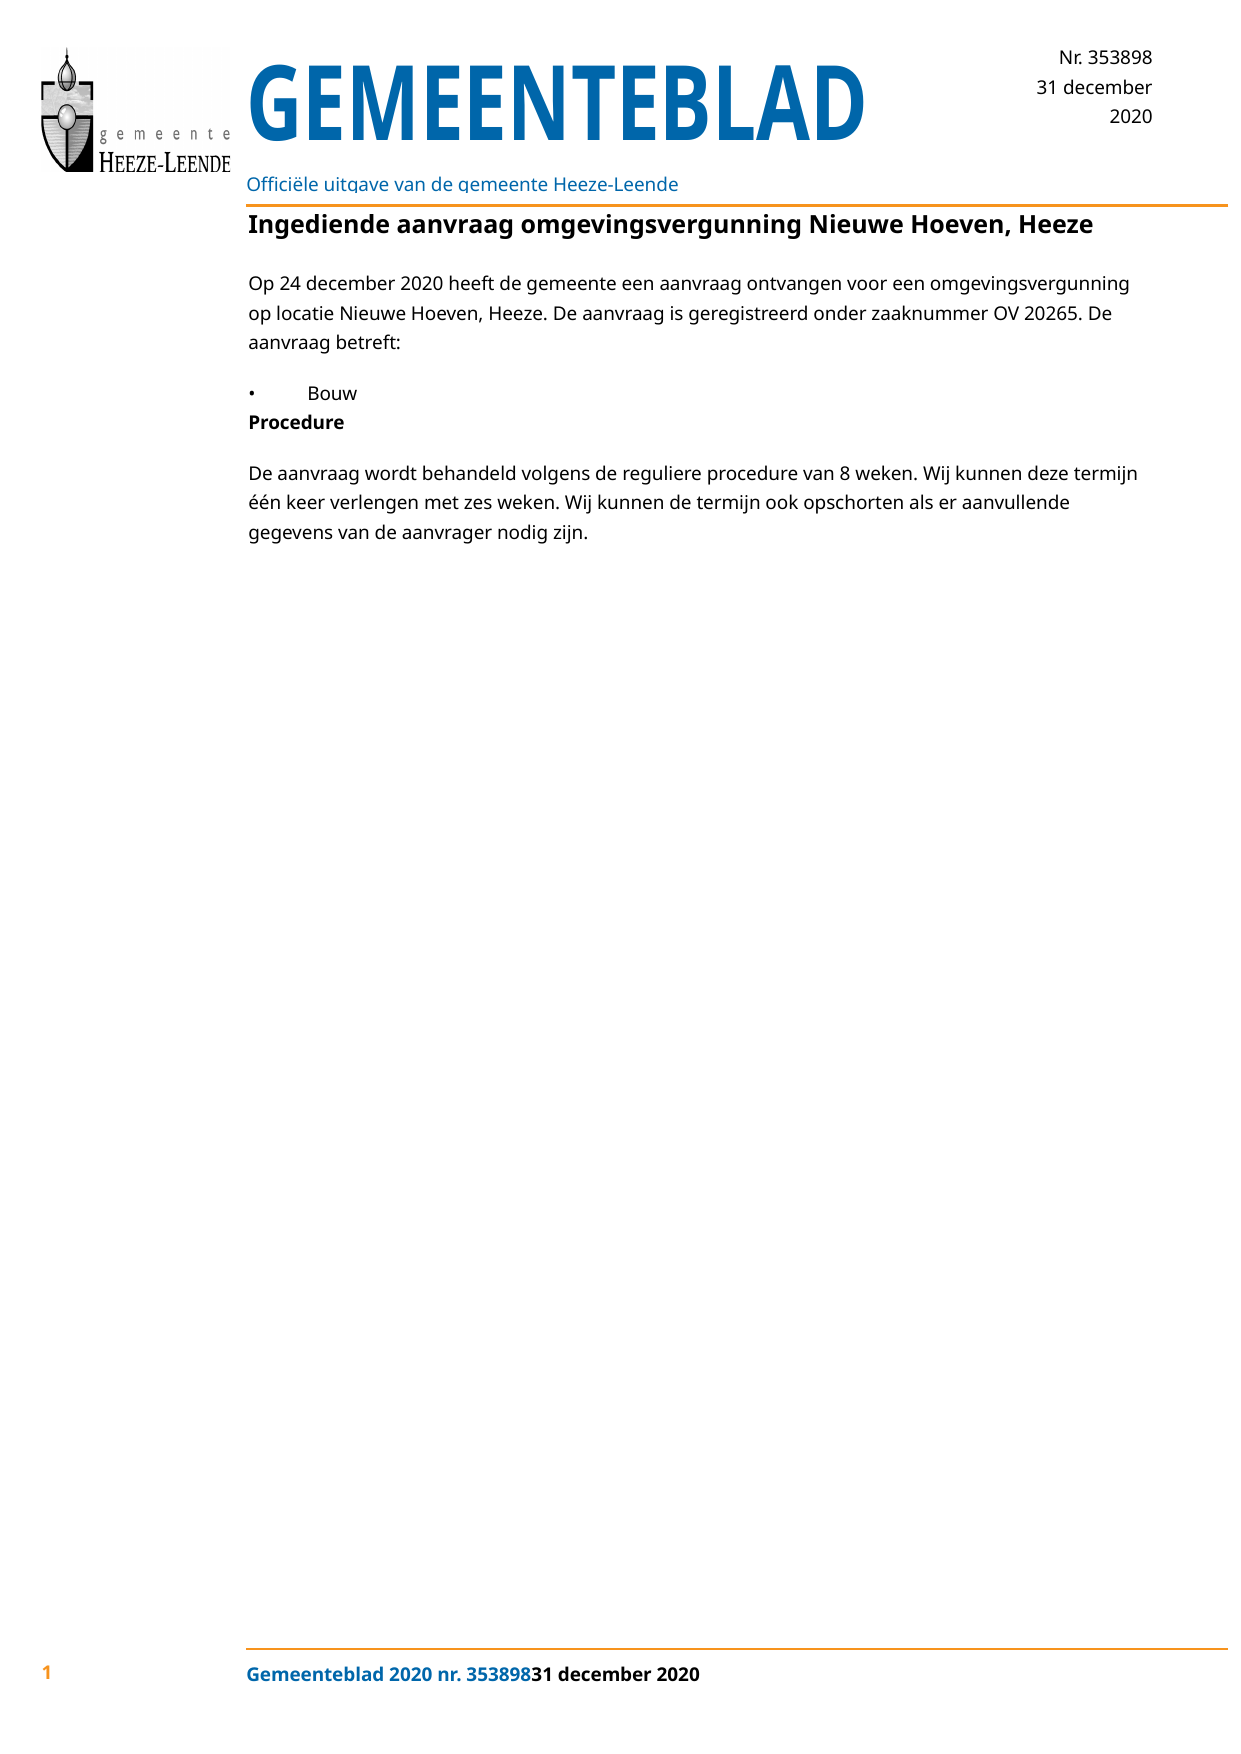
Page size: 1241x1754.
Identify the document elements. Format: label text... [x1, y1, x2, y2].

text Procedure [248, 409, 1152, 435]
text De aanvraag wordt behandeld volgens de reguliere procedure van 8 weken. Wij kunnen deze termijn één keer verlengen met zes weken. Wij kunnen de termijn ook opschorten als er aanvullende gegevens van de aanvrager nodig zijn. [248, 460, 1152, 545]
text Ingediende aanvraag omgevingsvergunning Nieuwe Hoeven, Heeze [248, 207, 1152, 241]
picture [41, 47, 231, 172]
list Bouw [248, 380, 1152, 406]
text Op 24 december 2020 heeft de gemeente een aanvraag ontvangen voor een omgevingsvergunning op locatie Nieuwe Hoeven, Heeze. De aanvraag is geregistreerd onder zaaknummer OV 20265. De aanvraag betreft: [248, 270, 1152, 355]
